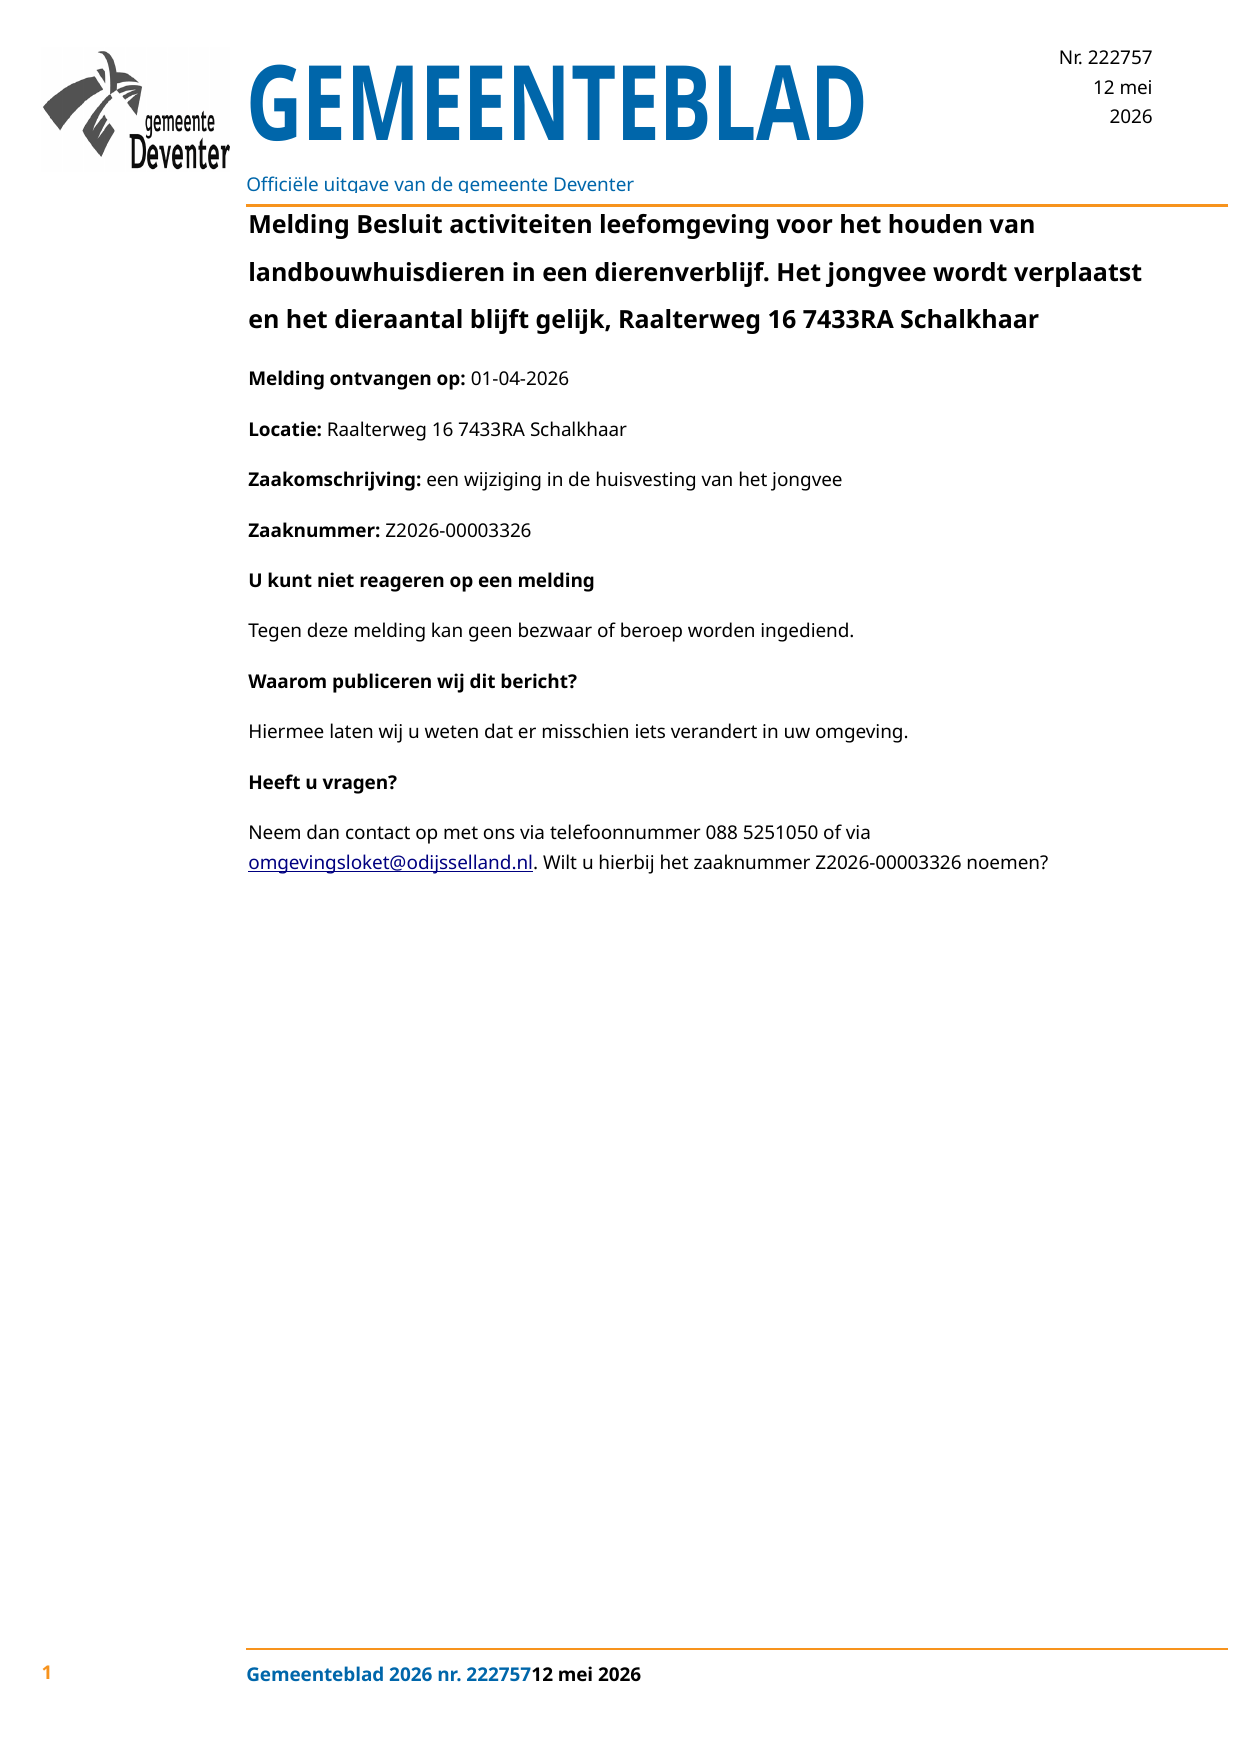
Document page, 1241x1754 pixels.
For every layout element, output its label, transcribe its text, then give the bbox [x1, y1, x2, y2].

text Waarom publiceren wij dit bericht? [248, 668, 1152, 694]
text Zaaknummer: Z2026-00003326 [248, 517, 1152, 542]
text Tegen deze melding kan geen bezwaar of beroep worden ingediend. [248, 618, 1152, 643]
text Heeft u vragen? [248, 769, 1152, 794]
text Melding Besluit activiteiten leefomgeving voor het houden van landbouwhuisdieren in een dierenverblijf. Het jongvee wordt verplaatst en het dieraantal blijft gelijk, Raalterweg 16 7433RA Schalkhaar [248, 207, 1152, 336]
text U kunt niet reageren op een melding [248, 567, 1152, 593]
text Neem dan contact op met ons via telefoonnummer 088 5251050 of via omgevingsloket@odijsselland.nl. Wilt u hierbij het zaaknummer Z2026-00003326 noemen? [248, 819, 1152, 874]
text Zaakomschrijving: een wijziging in de huisvesting van het jongvee [248, 466, 1152, 492]
text Locatie: Raalterweg 16 7433RA Schalkhaar [248, 416, 1152, 442]
text Hiermee laten wij u weten dat er misschien iets verandert in uw omgeving. [248, 718, 1152, 744]
picture [41, 47, 231, 172]
text Melding ontvangen op: 01-04-2026 [248, 366, 1152, 391]
